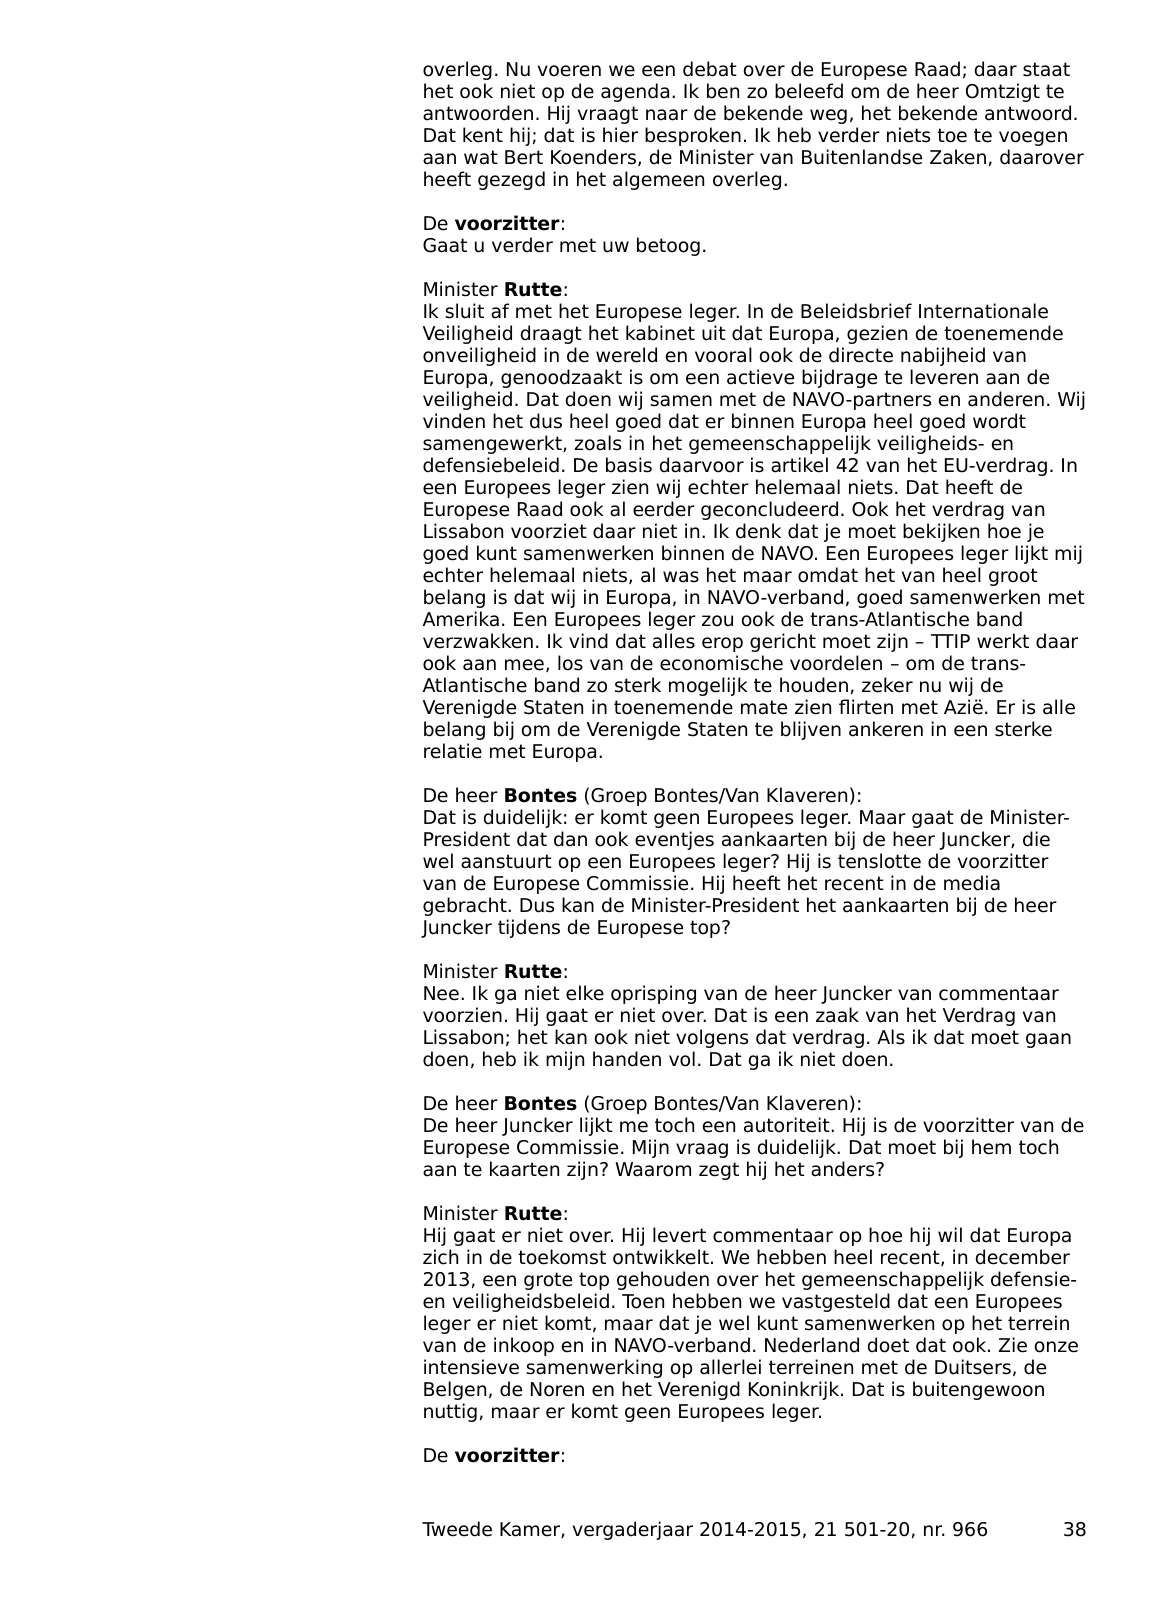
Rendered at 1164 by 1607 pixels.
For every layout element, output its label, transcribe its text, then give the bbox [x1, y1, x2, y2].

text De voorzitter: [422, 213, 1087, 235]
text Minister Rutte: [422, 961, 1087, 983]
text De voorzitter: [422, 1445, 1087, 1467]
text Ik sluit af met het Europese leger. In de Beleidsbrief Internationale Veiligheid draagt het kabinet uit dat Europa, gezien de toenemende onveiligheid in de wereld en vooral ook de directe nabijheid van Europa, genoodzaakt is om een actieve bijdrage te leveren aan de veiligheid. Dat doen wij samen met de NAVO-partners en anderen. Wij vinden het dus heel goed dat er binnen Europa heel goed wordt samengewerkt, zoals in het gemeenschappelijk veiligheids- en defensiebeleid. De basis daarvoor is artikel 42 van het EU-verdrag. In een Europees leger zien wij echter helemaal niets. Dat heeft de Europese Raad ook al eerder geconcludeerd. Ook het verdrag van Lissabon voorziet daar niet in. Ik denk dat je moet bekijken hoe je goed kunt samenwerken binnen de NAVO. Een Europees leger lijkt mij echter helemaal niets, al was het maar omdat het van heel groot belang is dat wij in Europa, in NAVO-verband, goed samenwerken met Amerika. Een Europees leger zou ook de trans-Atlantische band verzwakken. Ik vind dat alles erop gericht moet zijn – TTIP werkt daar ook aan mee, los van de economische voordelen – om de trans-Atlantische band zo sterk mogelijk te houden, zeker nu wij de Verenigde Staten in toenemende mate zien flirten met Azië. Er is alle belang bij om de Verenigde Staten te blijven ankeren in een sterke relatie met Europa. [422, 301, 1087, 763]
text De heer Juncker lijkt me toch een autoriteit. Hij is de voorzitter van de Europese Commissie. Mijn vraag is duidelijk. Dat moet bij hem toch aan te kaarten zijn? Waarom zegt hij het anders? [422, 1115, 1087, 1181]
text Nee. Ik ga niet elke oprisping van de heer Juncker van commentaar voorzien. Hij gaat er niet over. Dat is een zaak van het Verdrag van Lissabon; het kan ook niet volgens dat verdrag. Als ik dat moet gaan doen, heb ik mijn handen vol. Dat ga ik niet doen. [422, 983, 1087, 1071]
text Hij gaat er niet over. Hij levert commentaar op hoe hij wil dat Europa zich in de toekomst ontwikkelt. We hebben heel recent, in december 2013, een grote top gehouden over het gemeenschappelijk defensie- en veiligheidsbeleid. Toen hebben we vastgesteld dat een Europees leger er niet komt, maar dat je wel kunt samenwerken op het terrein van de inkoop en in NAVO-verband. Nederland doet dat ook. Zie onze intensieve samenwerking op allerlei terreinen met de Duitsers, de Belgen, de Noren en het Verenigd Koninkrijk. Dat is buitengewoon nuttig, maar er komt geen Europees leger. [422, 1225, 1087, 1423]
text Dat is duidelijk: er komt geen Europees leger. Maar gaat de Minister-President dat dan ook eventjes aankaarten bij de heer Juncker, die wel aanstuurt op een Europees leger? Hij is tenslotte de voorzitter van de Europese Commissie. Hij heeft het recent in de media gebracht. Dus kan de Minister-President het aankaarten bij de heer Juncker tijdens de Europese top? [422, 807, 1087, 939]
text overleg. Nu voeren we een debat over de Europese Raad; daar staat het ook niet op de agenda. Ik ben zo beleefd om de heer Omtzigt te antwoorden. Hij vraagt naar de bekende weg, het bekende antwoord. Dat kent hij; dat is hier besproken. Ik heb verder niets toe te voegen aan wat Bert Koenders, de Minister van Buitenlandse Zaken, daarover heeft gezegd in het algemeen overleg. [422, 59, 1087, 191]
text De heer Bontes (Groep Bontes/Van Klaveren): [422, 785, 1087, 807]
text Minister Rutte: [422, 1203, 1087, 1225]
text De heer Bontes (Groep Bontes/Van Klaveren): [422, 1093, 1087, 1115]
text Minister Rutte: [422, 279, 1087, 301]
text Gaat u verder met uw betoog. [422, 235, 1087, 257]
